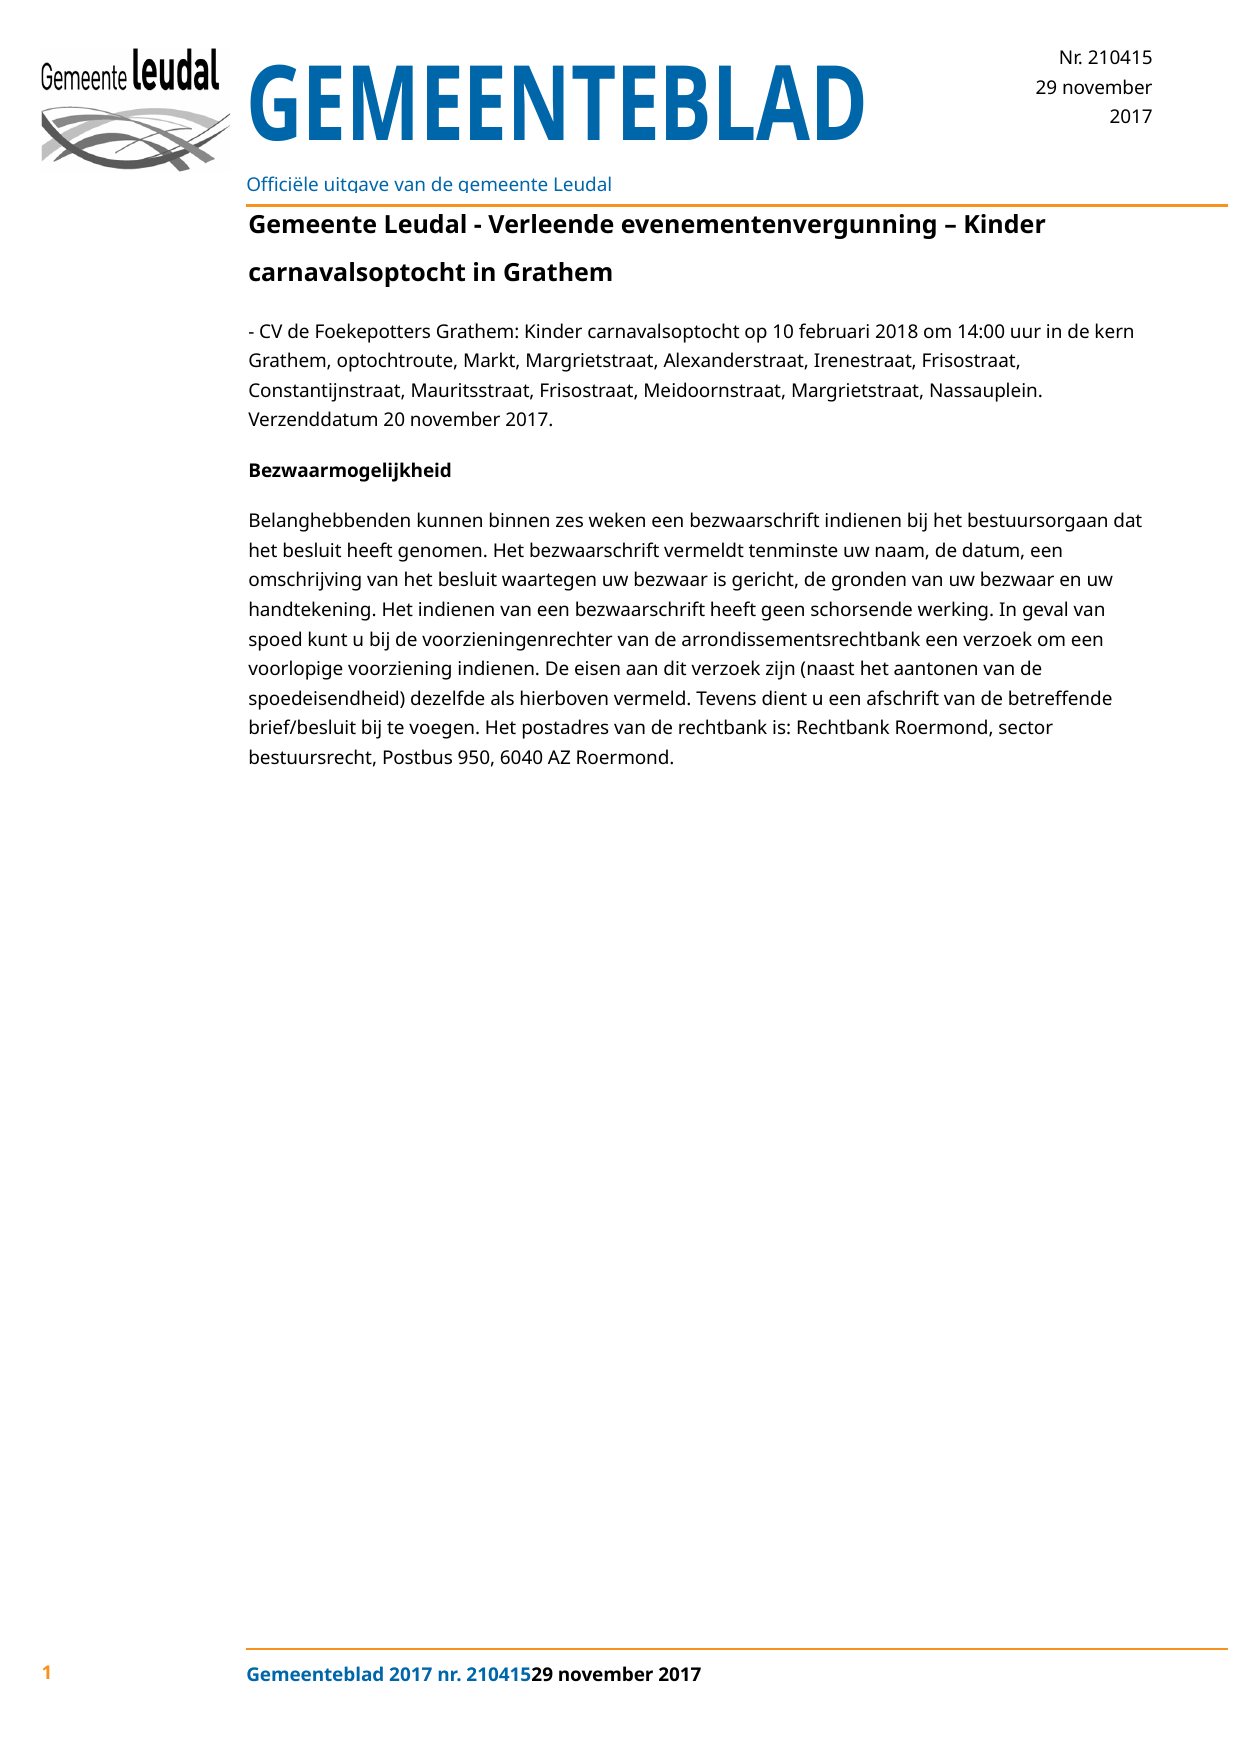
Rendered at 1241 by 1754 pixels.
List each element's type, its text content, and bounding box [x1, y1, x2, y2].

text - CV de Foekepotters Grathem: Kinder carnavalsoptocht op 10 februari 2018 om 14:00 uur in de kern Grathem, optochtroute, Markt, Margrietstraat, Alexanderstraat, Irenestraat, Frisostraat, Constantijnstraat, Mauritsstraat, Frisostraat, Meidoornstraat, Margrietstraat, Nassauplein. Verzenddatum 20 november 2017. [248, 318, 1152, 432]
picture [41, 47, 231, 172]
text Bezwaarmogelijkheid [248, 457, 1152, 483]
text Belanghebbenden kunnen binnen zes weken een bezwaarschrift indienen bij het bestuursorgaan dat het besluit heeft genomen. Het bezwaarschrift vermeldt tenminste uw naam, de datum, een omschrijving van het besluit waartegen uw bezwaar is gericht, de gronden van uw bezwaar en uw handtekening. Het indienen van een bezwaarschrift heeft geen schorsende werking. In geval van spoed kunt u bij de voorzieningenrechter van de arrondissementsrechtbank een verzoek om een voorlopige voorziening indienen. De eisen aan dit verzoek zijn (naast het aantonen van de spoedeisendheid) dezelfde als hierboven vermeld. Tevens dient u een afschrift van de betreffende brief/besluit bij te voegen. Het postadres van de rechtbank is: Rechtbank Roermond, sector bestuursrecht, Postbus 950, 6040 AZ Roermond. [248, 507, 1152, 770]
text Gemeente Leudal - Verleende evenementenvergunning – Kinder carnavalsoptocht in Grathem [248, 207, 1152, 288]
